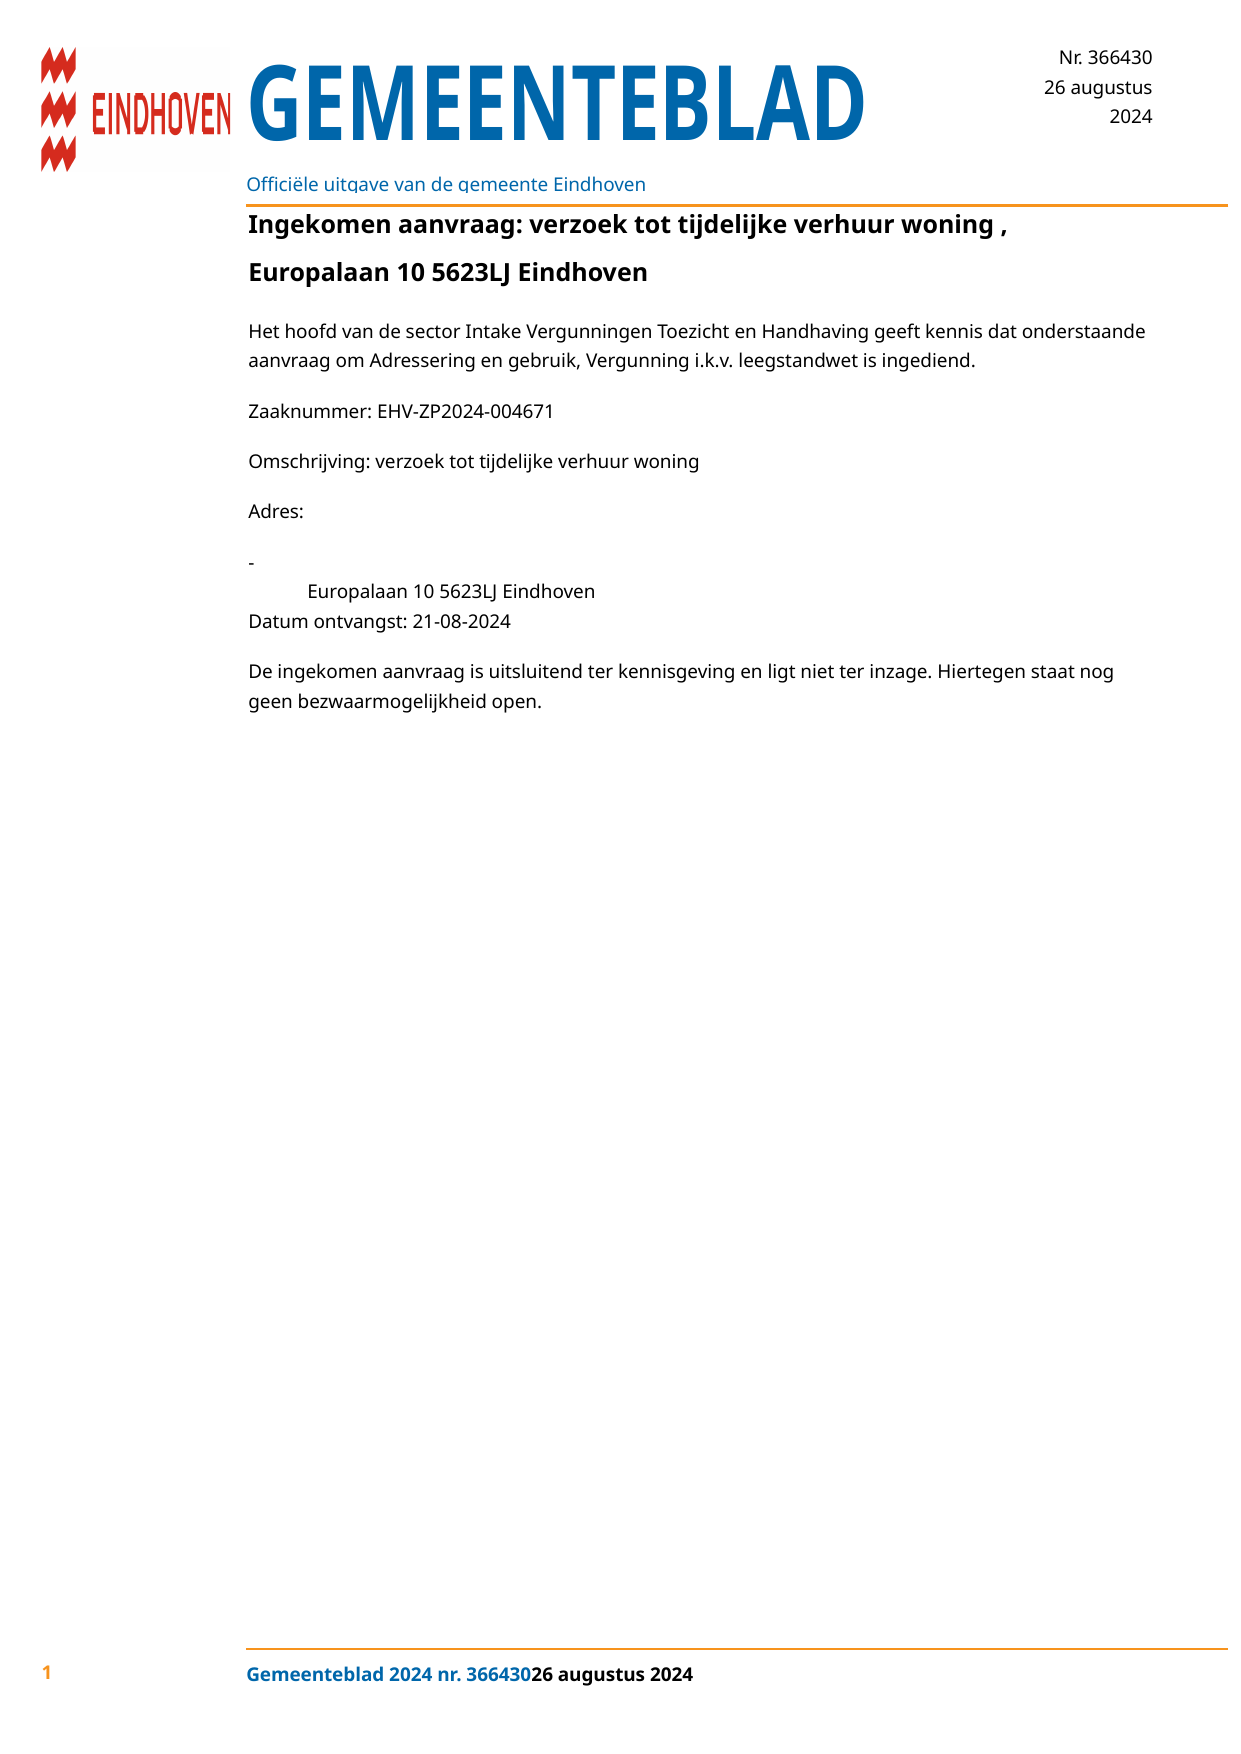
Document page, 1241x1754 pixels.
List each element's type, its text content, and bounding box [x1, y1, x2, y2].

text Zaaknummer: EHV-ZP2024-004671 [248, 398, 1152, 424]
text Ingekomen aanvraag: verzoek tot tijdelijke verhuur woning , Europalaan 10 5623LJ Eindhoven [248, 207, 1152, 288]
picture [41, 47, 231, 172]
list Europalaan 10 5623LJ Eindhoven [248, 579, 1152, 604]
text Adres: [248, 499, 1152, 524]
text Het hoofd van de sector Intake Vergunningen Toezicht en Handhaving geeft kennis dat onderstaande aanvraag om Adressering en gebruik, Vergunning i.k.v. leegstandwet is ingediend. [248, 318, 1152, 373]
text Datum ontvangst: 21-08-2024 [248, 608, 1152, 634]
text Omschrijving: verzoek tot tijdelijke verhuur woning [248, 448, 1152, 474]
text De ingekomen aanvraag is uitsluitend ter kennisgeving en ligt niet ter inzage. Hiertegen staat nog geen bezwaarmogelijkheid open. [248, 659, 1152, 714]
